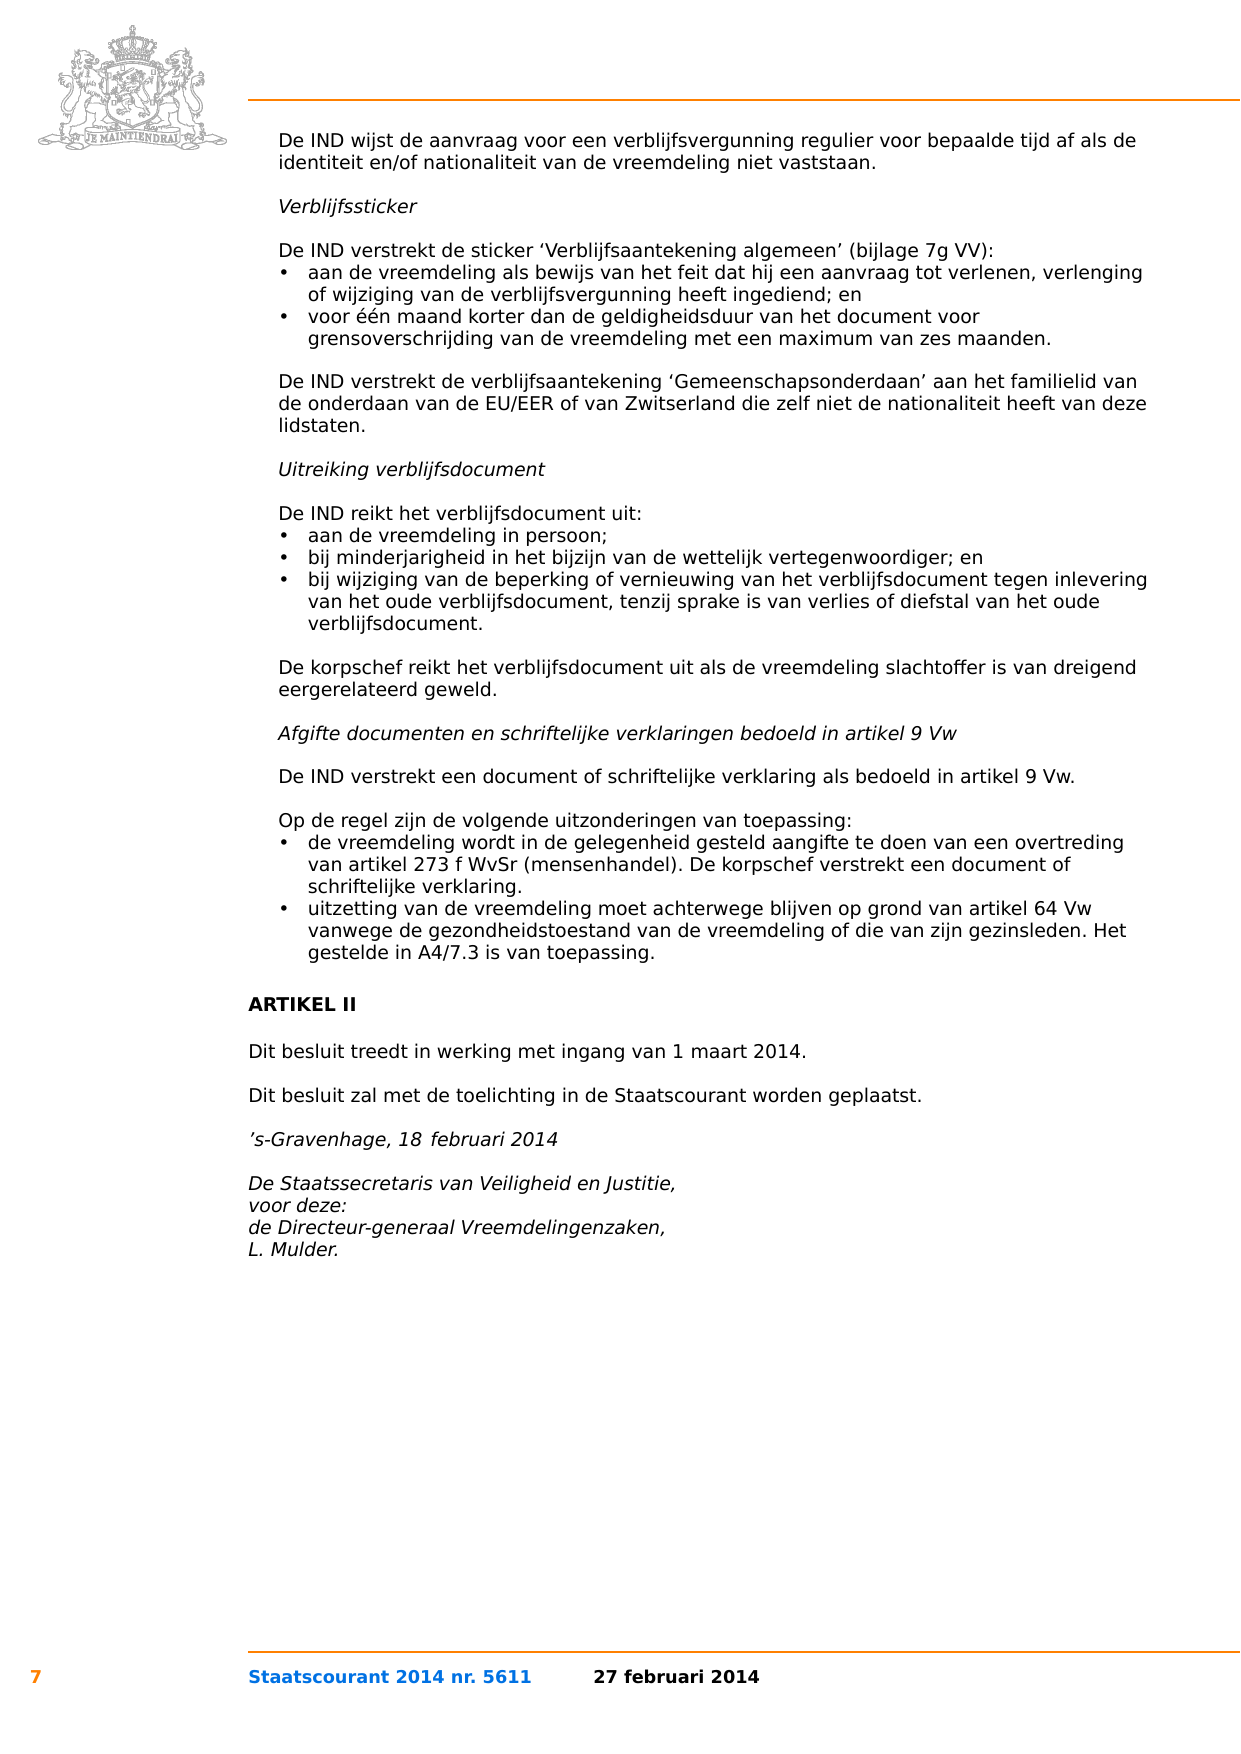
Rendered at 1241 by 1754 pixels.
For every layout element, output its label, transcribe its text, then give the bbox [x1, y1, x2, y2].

text Dit besluit treedt in werking met ingang van 1 maart 2014. [248, 1041, 1163, 1063]
text • de vreemdeling wordt in de gelegenheid gesteld aangifte te doen van een overtreding van artikel 273 f WvSr (mensenhandel). De korpschef verstrekt een document of schriftelijke verklaring. [278, 832, 1163, 898]
text • bij minderjarigheid in het bijzijn van de wettelijk vertegenwoordiger; en [278, 547, 1163, 569]
text De korpschef reikt het verblijfsdocument uit als de vreemdeling slachtoffer is van dreigend eergerelateerd geweld. [278, 657, 1163, 701]
subtitle Afgifte documenten en schriftelijke verklaringen bedoeld in artikel 9 Vw [278, 723, 1163, 744]
text • bij wijziging van de beperking of vernieuwing van het verblijfsdocument tegen inlevering van het oude verblijfsdocument, tenzij sprake is van verlies of diefstal van het oude verblijfsdocument. [278, 569, 1163, 635]
text De IND reikt het verblijfsdocument uit: [278, 503, 1163, 525]
text De IND verstrekt de verblijfsaantekening ‘Gemeenschapsonderdaan’ aan het familielid van de onderdaan van de EU/EER of van Zwitserland die zelf niet de nationaliteit heeft van deze lidstaten. [278, 371, 1163, 437]
text De IND verstrekt een document of schriftelijke verklaring als bedoeld in artikel 9 Vw. [278, 766, 1163, 788]
text De IND verstrekt de sticker ‘Verblijfsaantekening algemeen’ (bijlage 7g VV): [278, 239, 1163, 262]
subtitle ARTIKEL II [248, 994, 1163, 1016]
text • aan de vreemdeling in persoon; [278, 525, 1163, 547]
text De IND wijst de aanvraag voor een verblijfsvergunning regulier voor bepaalde tijd af als de identiteit en/of nationaliteit van de vreemdeling niet vaststaan. [278, 130, 1163, 174]
subtitle Verblijfssticker [278, 196, 1163, 218]
subtitle Uitreiking verblijfsdocument [278, 459, 1163, 481]
text ’s-Gravenhage, 18 februari 2014 [248, 1129, 1163, 1151]
text • uitzetting van de vreemdeling moet achterwege blijven op grond van artikel 64 Vw vanwege de gezondheidstoestand van de vreemdeling of die van zijn gezinsleden. Het gestelde in A4/7.3 is van toepassing. [278, 898, 1163, 964]
text De Staatssecretaris van Veiligheid en Justitie, voor deze: de Directeur-generaal Vreemdelingenzaken, L. Mulder. [248, 1173, 1163, 1261]
text • voor één maand korter dan de geldigheidsduur van het document voor grensoverschrijding van de vreemdeling met een maximum van zes maanden. [278, 306, 1163, 349]
text Op de regel zijn de volgende uitzonderingen van toepassing: [278, 810, 1163, 832]
text • aan de vreemdeling als bewijs van het feit dat hij een aanvraag tot verlenen, verlenging of wijziging van de verblijfsvergunning heeft ingediend; en [278, 262, 1163, 306]
picture [38, 25, 227, 150]
text Dit besluit zal met de toelichting in de Staatscourant worden geplaatst. [248, 1085, 1163, 1107]
